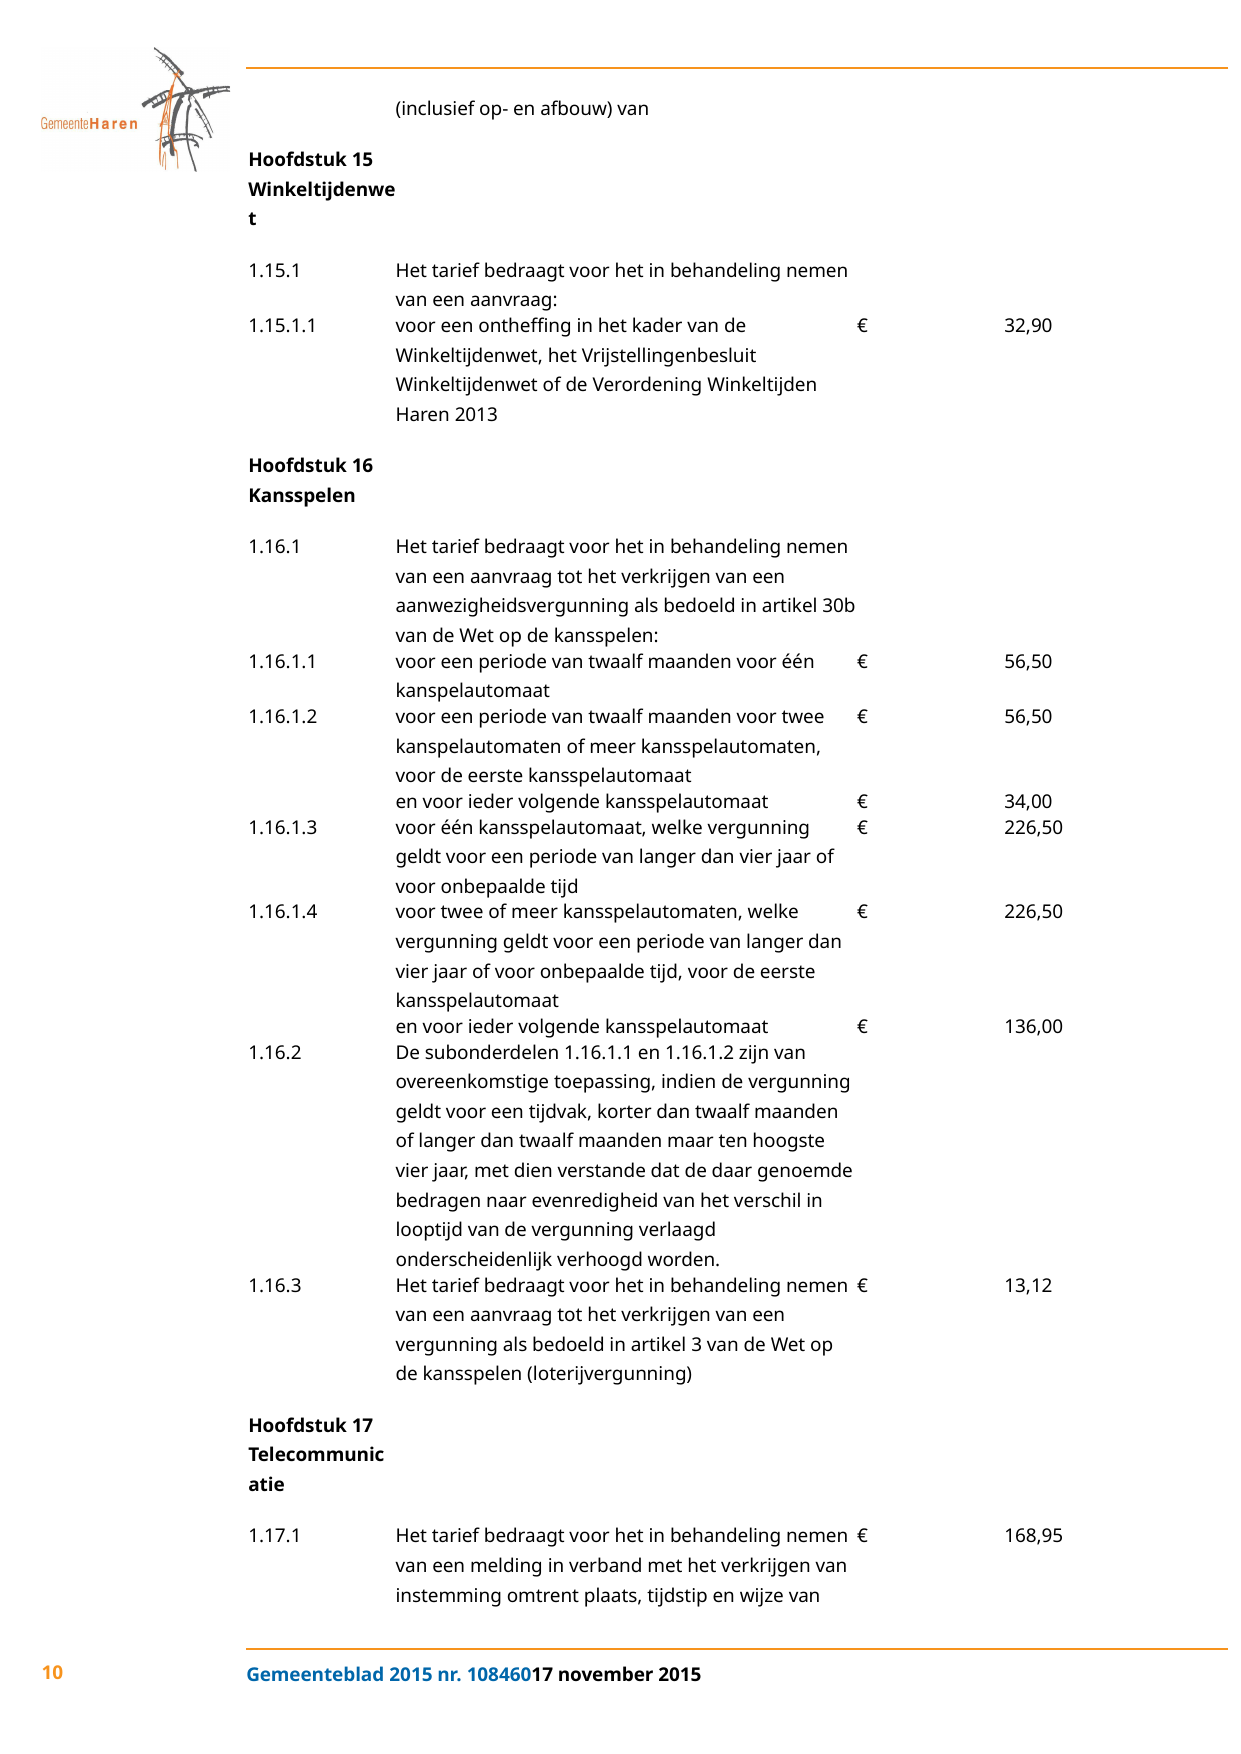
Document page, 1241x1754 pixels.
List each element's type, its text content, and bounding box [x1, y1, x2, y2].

table_cell [857, 121, 1004, 146]
table_cell [395, 146, 857, 231]
table_cell 1.16.1.4 [248, 899, 395, 1013]
table_cell [1004, 257, 1152, 312]
table_cell [248, 1013, 395, 1039]
table_cell voor een ontheffing in het kader van de Winkeltijdenwet, het Vrijstellingenbesluit Winkeltijdenwet of de Verordening Winkeltijden Haren 2013 [395, 312, 857, 427]
table_cell € [857, 1272, 1004, 1386]
table_cell 1.16.3 [248, 1272, 395, 1386]
table_cell [857, 95, 1004, 121]
table_cell [395, 1497, 857, 1523]
table_cell voor een periode van twaalf maanden voor twee kanspelautomaten of meer kansspelautomaten, voor de eerste kansspelautomaat [395, 703, 857, 788]
table_cell 226,50 [1004, 899, 1152, 1013]
table_cell [1004, 95, 1152, 121]
table_cell [857, 231, 1004, 257]
table_cell € [857, 899, 1004, 1013]
table_cell Het tarief bedraagt voor het in behandeling nemen van een aanvraag: [395, 257, 857, 312]
table_cell [395, 427, 857, 452]
table_cell [1004, 1386, 1152, 1412]
table_cell [857, 1497, 1004, 1523]
table_cell [1004, 534, 1152, 648]
picture [41, 47, 231, 172]
table_cell [1004, 1039, 1152, 1272]
table_cell € [857, 312, 1004, 427]
table_cell [857, 1386, 1004, 1412]
table_cell [857, 453, 1004, 508]
table_cell [248, 788, 395, 814]
table_cell € [857, 703, 1004, 788]
table_cell 1.16.1 [248, 534, 395, 648]
table_cell [1004, 508, 1152, 533]
table_cell 1.16.1.3 [248, 814, 395, 899]
table_cell [395, 1412, 857, 1497]
table_cell [248, 231, 395, 257]
table_cell [857, 1412, 1004, 1497]
table_cell [248, 1386, 395, 1412]
table_cell 1.17.1 [248, 1523, 395, 1607]
table_cell en voor ieder volgende kansspelautomaat [395, 788, 857, 814]
table_cell [1004, 231, 1152, 257]
table_cell voor twee of meer kansspelautomaten, welke vergunning geldt voor een periode van langer dan vier jaar of voor onbepaalde tijd, voor de eerste kansspelautomaat [395, 899, 857, 1013]
table_cell [857, 508, 1004, 533]
table_cell 1.16.1.1 [248, 648, 395, 703]
table_cell € [857, 648, 1004, 703]
table_cell 226,50 [1004, 814, 1152, 899]
table_cell 1.16.2 [248, 1039, 395, 1272]
table_cell 168,95 [1004, 1523, 1152, 1607]
table_cell 1.16.1.2 [248, 703, 395, 788]
table_cell € [857, 1013, 1004, 1039]
table_cell [395, 121, 857, 146]
table_cell Hoofdstuk 17 Telecommunicatie [248, 1412, 395, 1497]
table_cell [395, 231, 857, 257]
table_cell 34,00 [1004, 788, 1152, 814]
table_cell [857, 534, 1004, 648]
table_cell (inclusief op- en afbouw) van [395, 95, 857, 121]
table_cell [248, 121, 395, 146]
table_cell Het tarief bedraagt voor het in behandeling nemen van een aanvraag tot het verkrijgen van een aanwezigheidsvergunning als bedoeld in artikel 30b van de Wet op de kansspelen: [395, 534, 857, 648]
table_cell 56,50 [1004, 703, 1152, 788]
table_cell € [857, 788, 1004, 814]
table_cell [857, 257, 1004, 312]
table_cell 13,12 [1004, 1272, 1152, 1386]
table_cell [248, 1497, 395, 1523]
table_cell 136,00 [1004, 1013, 1152, 1039]
table_cell [248, 427, 395, 452]
table_cell Het tarief bedraagt voor het in behandeling nemen van een melding in verband met het verkrijgen van instemming omtrent plaats, tijdstip en wijze van [395, 1523, 857, 1607]
table_cell [248, 508, 395, 533]
table_cell 56,50 [1004, 648, 1152, 703]
table_cell [248, 95, 395, 121]
table_cell Hoofdstuk 15 Winkeltijdenwet [248, 146, 395, 231]
table_cell 1.15.1 [248, 257, 395, 312]
table_cell € [857, 1523, 1004, 1607]
table_cell en voor ieder volgende kansspelautomaat [395, 1013, 857, 1039]
table_cell voor één kansspelautomaat, welke vergunning geldt voor een periode van langer dan vier jaar of voor onbepaalde tijd [395, 814, 857, 899]
table_cell [1004, 427, 1152, 452]
table_cell voor een periode van twaalf maanden voor één kanspelautomaat [395, 648, 857, 703]
table_cell [1004, 121, 1152, 146]
table_cell Het tarief bedraagt voor het in behandeling nemen van een aanvraag tot het verkrijgen van een vergunning als bedoeld in artikel 3 van de Wet op de kansspelen (loterijvergunning) [395, 1272, 857, 1386]
table_cell [857, 427, 1004, 452]
table_cell [395, 508, 857, 533]
table_cell [857, 146, 1004, 231]
table_cell € [857, 814, 1004, 899]
table_cell [857, 1039, 1004, 1272]
table_cell Hoofdstuk 16 Kansspelen [248, 453, 395, 508]
table_cell [1004, 1497, 1152, 1523]
table_cell De subonderdelen 1.16.1.1 en 1.16.1.2 zijn van overeenkomstige toepassing, indien de vergunning geldt voor een tijdvak, korter dan twaalf maanden of langer dan twaalf maanden maar ten hoogste vier jaar, met dien verstande dat de daar genoemde bedragen naar evenredigheid van het verschil in looptijd van de vergunning verlaagd onderscheidenlijk verhoogd worden. [395, 1039, 857, 1272]
table_cell 32,90 [1004, 312, 1152, 427]
table_cell [395, 1386, 857, 1412]
table_cell 1.15.1.1 [248, 312, 395, 427]
table_cell [395, 453, 857, 508]
